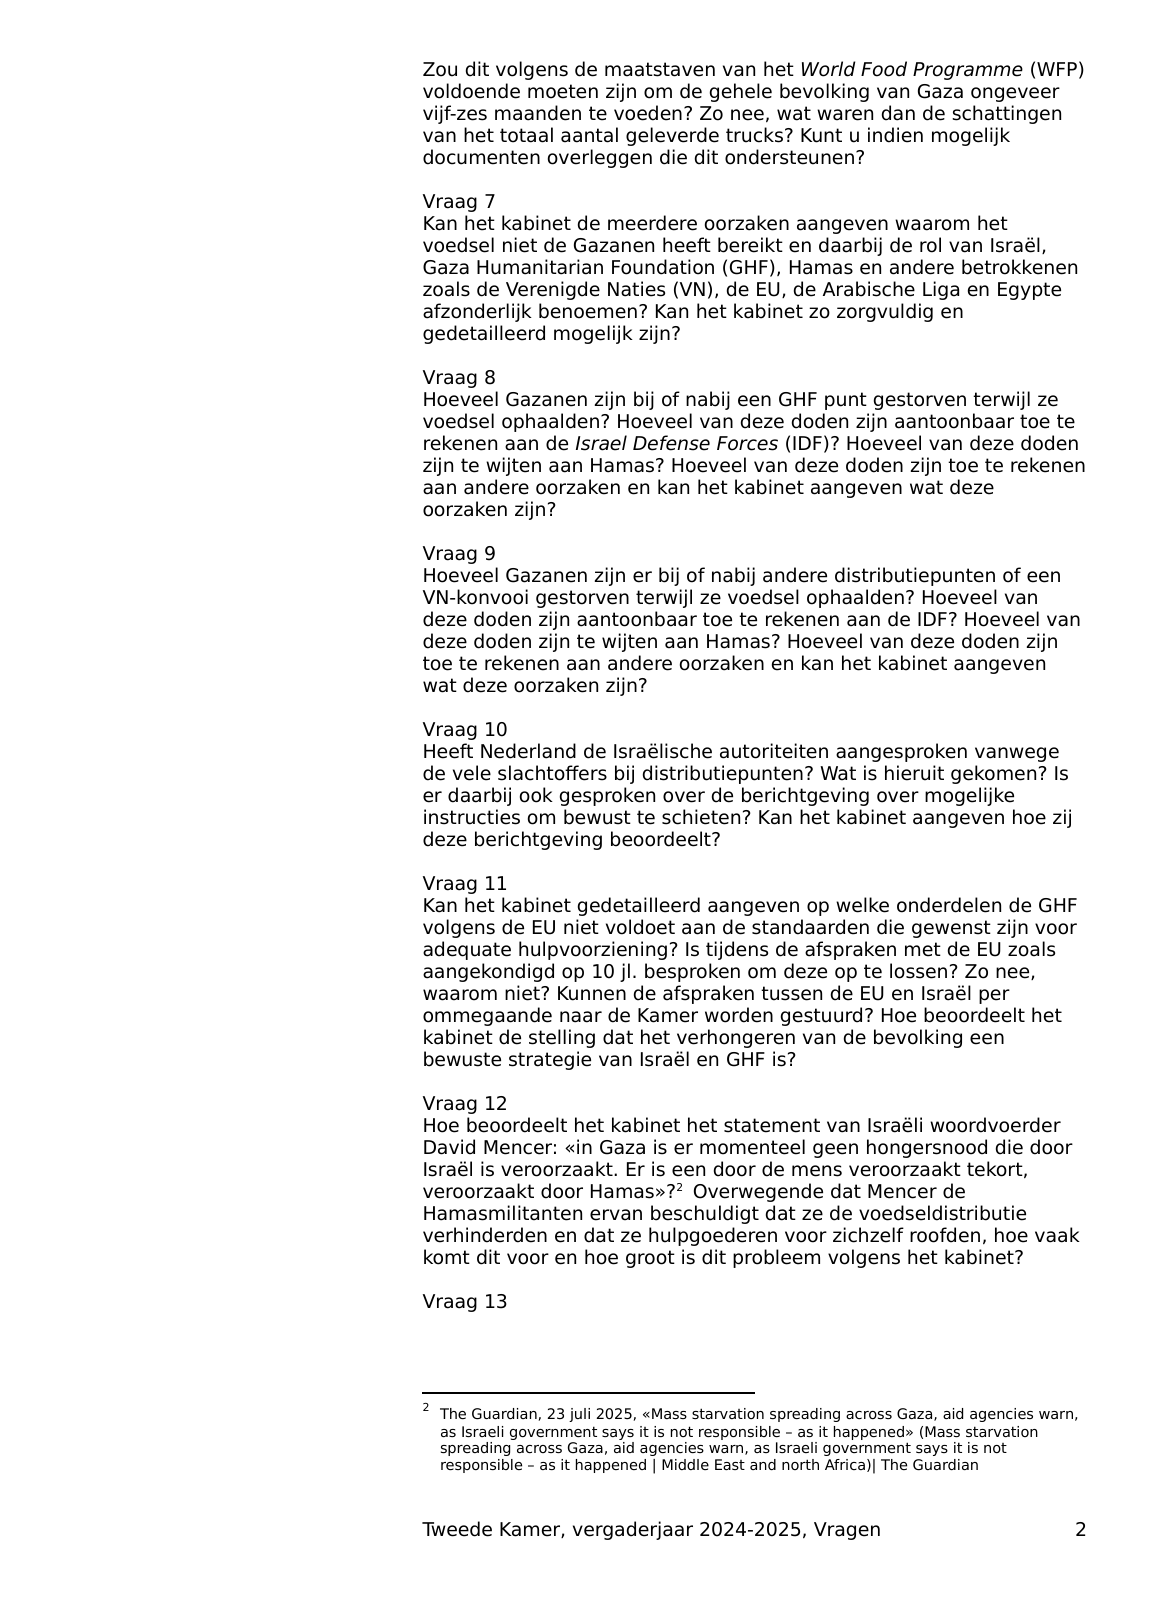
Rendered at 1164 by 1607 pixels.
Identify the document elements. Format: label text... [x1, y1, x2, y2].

text Hoeveel Gazanen zijn bij of nabij een GHF punt gestorven terwijl ze voedsel ophaalden? Hoeveel van deze doden zijn aantoonbaar toe te rekenen aan de Israel Defense Forces (IDF)? Hoeveel van deze doden zijn te wijten aan Hamas? Hoeveel van deze doden zijn toe te rekenen aan andere oorzaken en kan het kabinet aangeven wat deze oorzaken zijn? [422, 389, 1087, 521]
text Vraag 12 [422, 1093, 1087, 1115]
text Vraag 9 [422, 543, 1087, 565]
text Vraag 7 [422, 191, 1087, 213]
text Vraag 13 [422, 1291, 1087, 1313]
text Hoeveel Gazanen zijn er bij of nabij andere distributiepunten of een VN-konvooi gestorven terwijl ze voedsel ophaalden? Hoeveel van deze doden zijn aantoonbaar toe te rekenen aan de IDF? Hoeveel van deze doden zijn te wijten aan Hamas? Hoeveel van deze doden zijn toe te rekenen aan andere oorzaken en kan het kabinet aangeven wat deze oorzaken zijn? [422, 565, 1087, 697]
text Hoe beoordeelt het kabinet het statement van Israëli woordvoerder David Mencer: «in Gaza is er momenteel geen hongersnood die door Israël is veroorzaakt. Er is een door de mens veroorzaakt tekort, veroorzaakt door Hamas»? Overwegende dat Mencer de Hamasmilitanten ervan beschuldigt dat ze de voedseldistributie verhinderden en dat ze hulpgoederen voor zichzelf roofden, hoe vaak komt dit voor en hoe groot is dit probleem volgens het kabinet? [422, 1115, 1087, 1269]
text The Guardian, 23 juli 2025, «Mass starvation spreading across Gaza, aid agencies warn, as Israeli government says it is not responsible – as it happened» (Mass starvation spreading across Gaza, aid agencies warn, as Israeli government says it is not responsible – as it happened | Middle East and north Africa)| The Guardian [422, 1402, 1087, 1474]
text Vraag 10 [422, 719, 1087, 741]
text Vraag 8 [422, 367, 1087, 389]
text Kan het kabinet gedetailleerd aangeven op welke onderdelen de GHF volgens de EU niet voldoet aan de standaarden die gewenst zijn voor adequate hulpvoorziening? Is tijdens de afspraken met de EU zoals aangekondigd op 10 jl. besproken om deze op te lossen? Zo nee, waarom niet? Kunnen de afspraken tussen de EU en Israël per ommegaande naar de Kamer worden gestuurd? Hoe beoordeelt het kabinet de stelling dat het verhongeren van de bevolking een bewuste strategie van Israël en GHF is? [422, 895, 1087, 1071]
text Vraag 11 [422, 873, 1087, 895]
text Zou dit volgens de maatstaven van het World Food Programme (WFP) voldoende moeten zijn om de gehele bevolking van Gaza ongeveer vijf-zes maanden te voeden? Zo nee, wat waren dan de schattingen van het totaal aantal geleverde trucks? Kunt u indien mogelijk documenten overleggen die dit ondersteunen? [422, 59, 1087, 169]
text Kan het kabinet de meerdere oorzaken aangeven waarom het voedsel niet de Gazanen heeft bereikt en daarbij de rol van Israël, Gaza Humanitarian Foundation (GHF), Hamas en andere betrokkenen zoals de Verenigde Naties (VN), de EU, de Arabische Liga en Egypte afzonderlijk benoemen? Kan het kabinet zo zorgvuldig en gedetailleerd mogelijk zijn? [422, 213, 1087, 345]
text Heeft Nederland de Israëlische autoriteiten aangesproken vanwege de vele slachtoffers bij distributiepunten? Wat is hieruit gekomen? Is er daarbij ook gesproken over de berichtgeving over mogelijke instructies om bewust te schieten? Kan het kabinet aangeven hoe zij deze berichtgeving beoordeelt? [422, 741, 1087, 851]
